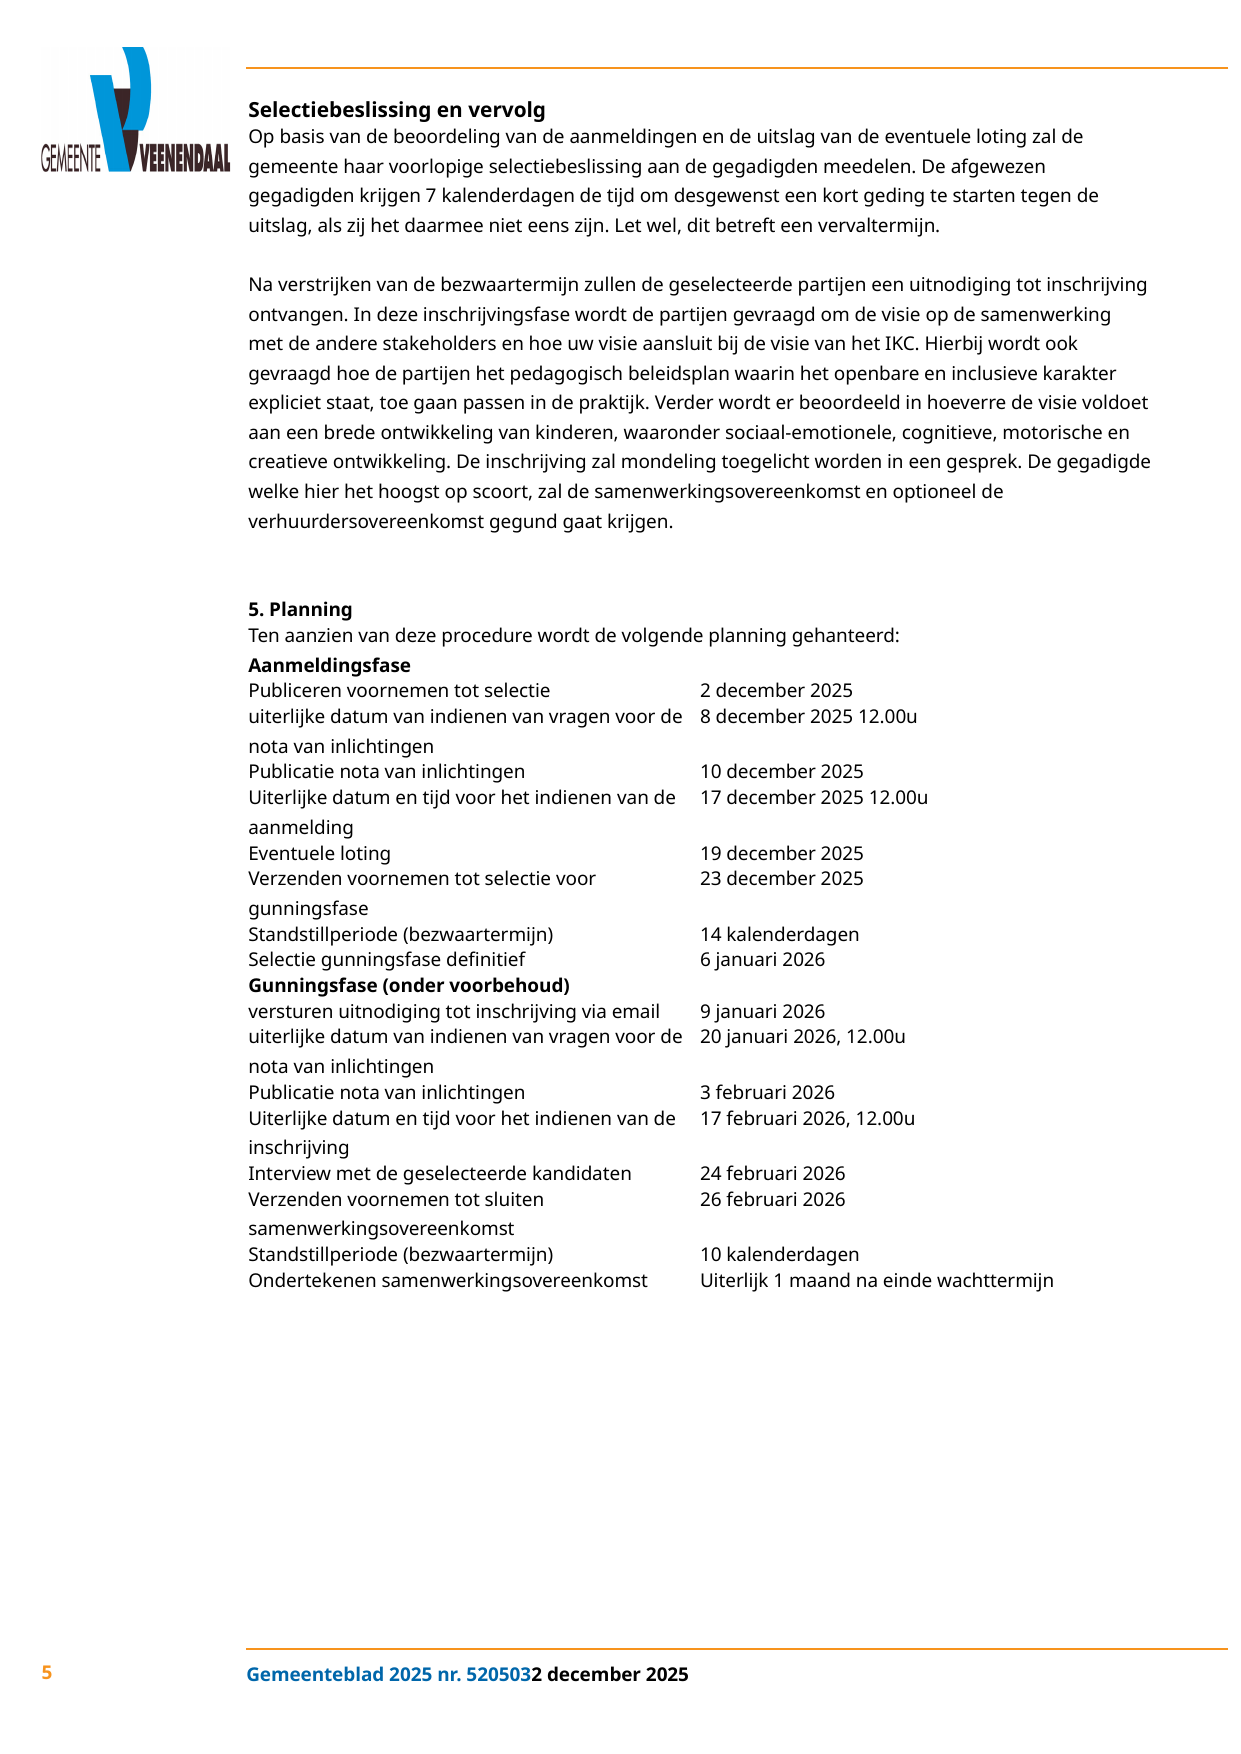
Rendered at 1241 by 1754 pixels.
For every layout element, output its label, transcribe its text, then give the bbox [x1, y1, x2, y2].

table_cell versturen uitnodiging tot inschrijving via email [248, 998, 700, 1024]
table_cell 24 februari 2026 [700, 1160, 1152, 1186]
table_cell Uiterlijke datum en tijd voor het indienen van de inschrijving [248, 1105, 700, 1160]
table_cell uiterlijke datum van indienen van vragen voor de nota van inlichtingen [248, 1024, 700, 1079]
table_cell 10 december 2025 [700, 759, 1152, 784]
table_cell Verzenden voornemen tot selectie voor gunningsfase [248, 866, 700, 921]
table_cell Interview met de geselecteerde kandidaten [248, 1160, 700, 1186]
table_cell Publicatie nota van inlichtingen [248, 1079, 700, 1105]
table_cell Standstillperiode (bezwaartermijn) [248, 1241, 700, 1267]
table_cell Gunningsfase (onder voorbehoud) [248, 972, 1152, 998]
table_cell 8 december 2025 12.00u [700, 704, 1152, 759]
picture [123, 47, 231, 172]
table_cell 2 december 2025 [700, 678, 1152, 703]
table_cell 10 kalenderdagen [700, 1241, 1152, 1267]
table_cell 3 februari 2026 [700, 1079, 1152, 1105]
table_cell Selectie gunningsfase definitief [248, 947, 700, 972]
table_cell 9 januari 2026 [700, 998, 1152, 1024]
table_cell Uiterlijke datum en tijd voor het indienen van de aanmelding [248, 785, 700, 840]
table_cell uiterlijke datum van indienen van vragen voor de nota van inlichtingen [248, 704, 700, 759]
table_cell 17 februari 2026, 12.00u [700, 1105, 1152, 1160]
table_cell 6 januari 2026 [700, 947, 1152, 972]
table_cell Uiterlijk 1 maand na einde wachttermijn [700, 1267, 1152, 1293]
text Op basis van de beoordeling van de aanmeldingen en de uitslag van de eventuele loting zal de gemeente haar voorlopige selectiebeslissing aan de gegadigden meedelen. De afgewezen gegadigden krijgen 7 kalenderdagen de tijd om desgewenst een kort geding te starten tegen de uitslag, als zij het daarmee niet eens zijn. Let wel, dit betreft een vervaltermijn. [248, 123, 1152, 238]
table_cell Verzenden voornemen tot sluiten samenwerkingsovereenkomst [248, 1186, 700, 1241]
text 5. Planning [248, 597, 1152, 622]
text Ten aanzien van deze procedure wordt de volgende planning gehanteerd: [248, 622, 1152, 648]
picture [41, 47, 130, 172]
text Selectiebeslissing en vervolg [248, 95, 1152, 123]
table_cell 26 februari 2026 [700, 1186, 1152, 1241]
text Na verstrijken van de bezwaartermijn zullen de geselecteerde partijen een uitnodiging tot inschrijving ontvangen. In deze inschrijvingsfase wordt de partijen gevraagd om de visie op de samenwerking met de andere stakeholders en hoe uw visie aansluit bij de visie van het IKC. Hierbij wordt ook gevraagd hoe de partijen het pedagogisch beleidsplan waarin het openbare en inclusieve karakter expliciet staat, toe gaan passen in de praktijk. Verder wordt er beoordeeld in hoeverre de visie voldoet aan een brede ontwikkeling van kinderen, waaronder sociaal-emotionele, cognitieve, motorische en creatieve ontwikkeling. De inschrijving zal mondeling toegelicht worden in een gesprek. De gegadigde welke hier het hoogst op scoort, zal de samenwerkingsovereenkomst en optioneel de verhuurdersovereenkomst gegund gaat krijgen. [248, 271, 1152, 533]
table_cell Eventuele loting [248, 840, 700, 866]
table_cell Ondertekenen samenwerkingsovereenkomst [248, 1267, 700, 1293]
table_cell 19 december 2025 [700, 840, 1152, 866]
table_cell 14 kalenderdagen [700, 921, 1152, 947]
table_cell 23 december 2025 [700, 866, 1152, 921]
table_cell Standstillperiode (bezwaartermijn) [248, 921, 700, 947]
table_cell 20 januari 2026, 12.00u [700, 1024, 1152, 1079]
table_cell Publicatie nota van inlichtingen [248, 759, 700, 784]
table_cell 17 december 2025 12.00u [700, 785, 1152, 840]
table_cell Publiceren voornemen tot selectie [248, 678, 700, 703]
table_header Aanmeldingsfase [248, 652, 1152, 678]
